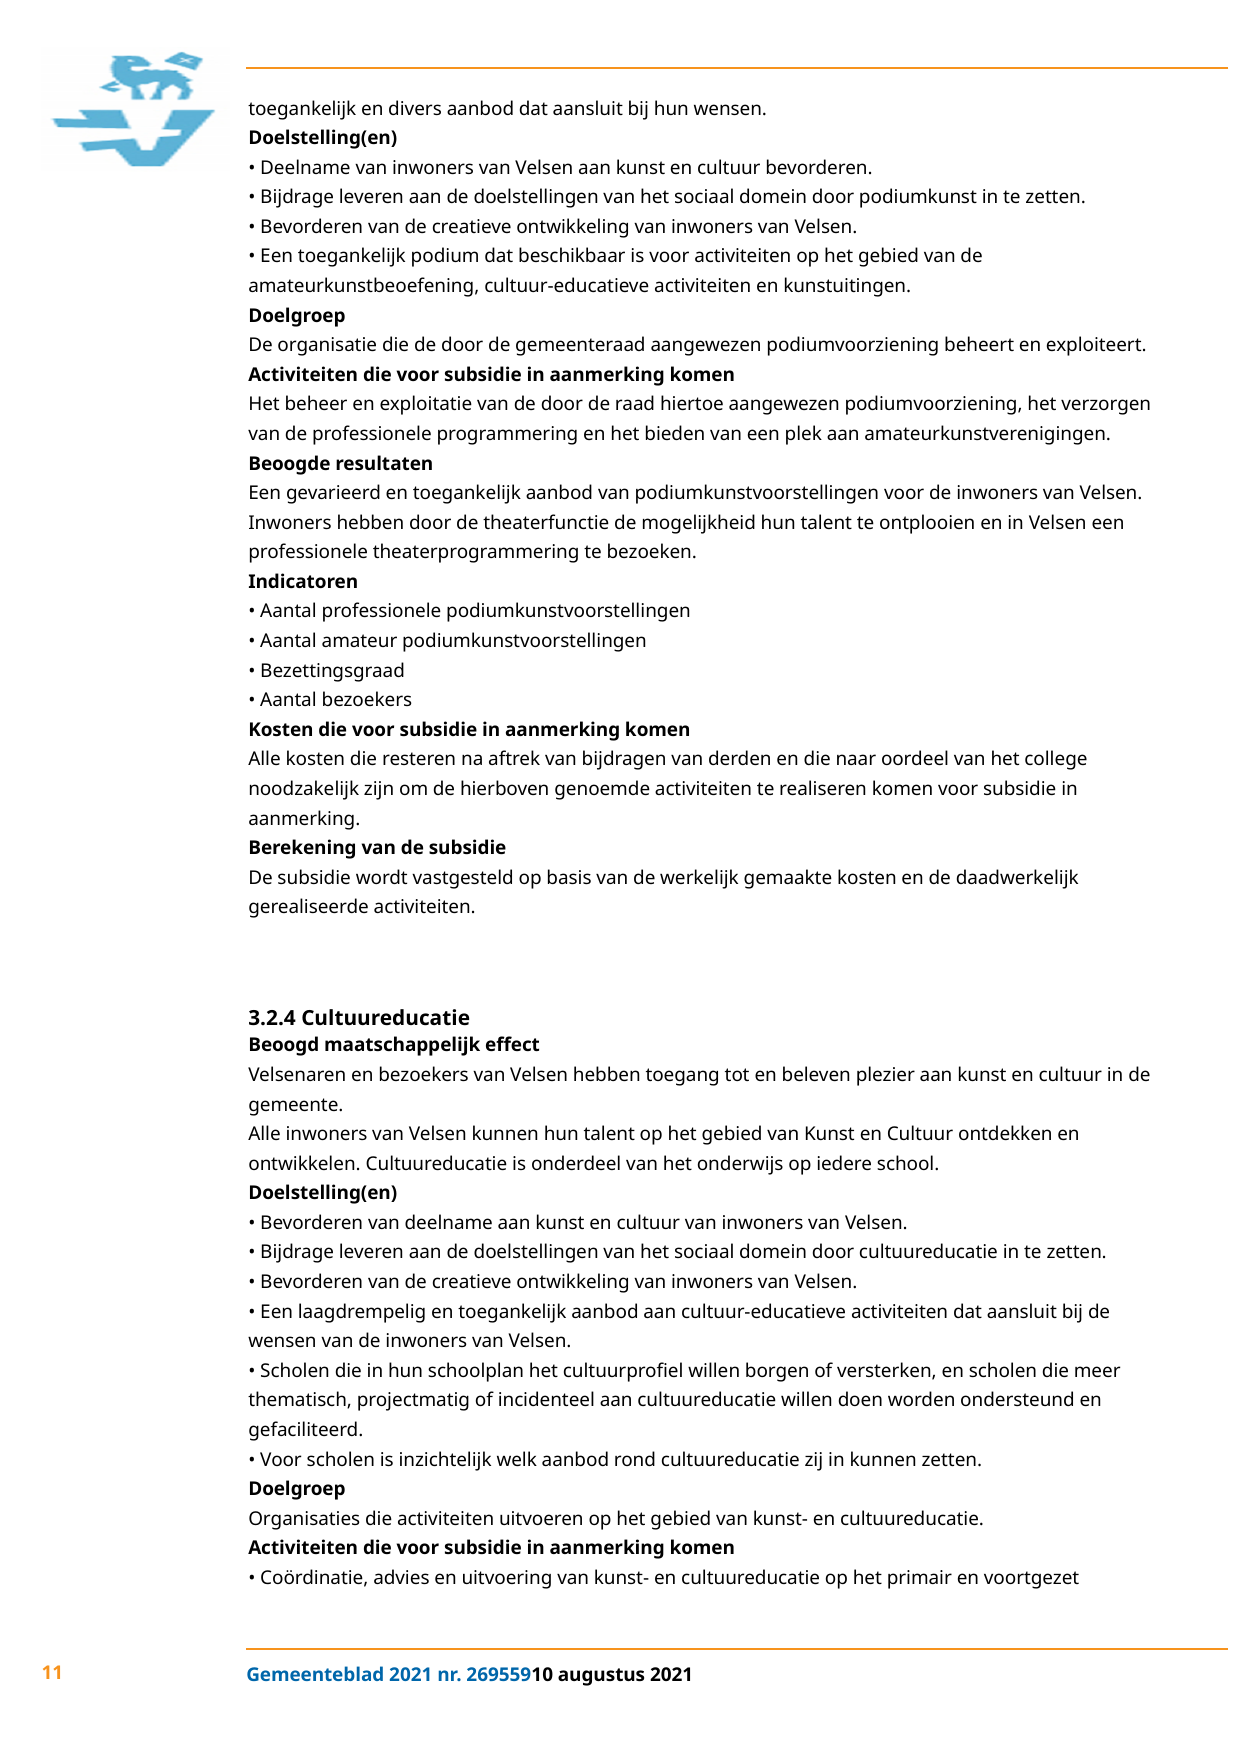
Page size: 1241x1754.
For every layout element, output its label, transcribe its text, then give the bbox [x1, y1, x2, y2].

picture [41, 47, 231, 172]
text Doelstelling(en) [248, 124, 1152, 150]
text • Een laagdrempelig en toegankelijk aanbod aan cultuur-educatieve activiteiten dat aansluit bij de wensen van de inwoners van Velsen. [248, 1298, 1152, 1353]
text Doelstelling(en) [248, 1179, 1152, 1205]
text • Voor scholen is inzichtelijk welk aanbod rond cultuureducatie zij in kunnen zetten. [248, 1446, 1152, 1471]
text De organisatie die de door de gemeenteraad aangewezen podiumvoorziening beheert en exploiteert. [248, 331, 1152, 357]
text Beoogde resultaten [248, 450, 1152, 476]
text • Scholen die in hun schoolplan het cultuurprofiel willen borgen of versterken, en scholen die meer thematisch, projectmatig of incidenteel aan cultuureducatie willen doen worden ondersteund en gefaciliteerd. [248, 1357, 1152, 1442]
text Alle kosten die resteren na aftrek van bijdragen van derden en die naar oordeel van het college noodzakelijk zijn om de hierboven genoemde activiteiten te realiseren komen voor subsidie in aanmerking. [248, 746, 1152, 831]
text • Bevorderen van de creatieve ontwikkeling van inwoners van Velsen. [248, 1268, 1152, 1294]
text Organisaties die activiteiten uitvoeren op het gebied van kunst- en cultuureducatie. [248, 1505, 1152, 1531]
text De subsidie wordt vastgesteld op basis van de werkelijk gemaakte kosten en de daadwerkelijk gerealiseerde activiteiten. [248, 864, 1152, 919]
text Beoogd maatschappelijk effect [248, 1032, 1152, 1057]
text Kosten die voor subsidie in aanmerking komen [248, 716, 1152, 742]
text Doelgroep [248, 1475, 1152, 1501]
text toegankelijk en divers aanbod dat aansluit bij hun wensen. [248, 95, 1152, 121]
text • Bijdrage leveren aan de doelstellingen van het sociaal domein door cultuureducatie in te zetten. [248, 1239, 1152, 1264]
text • Deelname van inwoners van Velsen aan kunst en cultuur bevorderen. [248, 154, 1152, 180]
text • Aantal professionele podiumkunstvoorstellingen [248, 598, 1152, 623]
text Velsenaren en bezoekers van Velsen hebben toegang tot en beleven plezier aan kunst en cultuur in de gemeente. [248, 1061, 1152, 1116]
text 3.2.4 Cultuureducatie [248, 1003, 1152, 1032]
text Doelgroep [248, 302, 1152, 328]
text • Bevorderen van deelname aan kunst en cultuur van inwoners van Velsen. [248, 1209, 1152, 1235]
text • Bezettingsgraad [248, 657, 1152, 683]
text Een gevarieerd en toegankelijk aanbod van podiumkunstvoorstellingen voor de inwoners van Velsen. Inwoners hebben door de theaterfunctie de mogelijkheid hun talent te ontplooien en in Velsen een professionele theaterprogrammering te bezoeken. [248, 479, 1152, 564]
text • Een toegankelijk podium dat beschikbaar is voor activiteiten op het gebied van de amateurkunstbeoefening, cultuur-educatieve activiteiten en kunstuitingen. [248, 243, 1152, 298]
text • Bevorderen van de creatieve ontwikkeling van inwoners van Velsen. [248, 213, 1152, 239]
text Berekening van de subsidie [248, 834, 1152, 860]
text • Aantal bezoekers [248, 686, 1152, 712]
text • Aantal amateur podiumkunstvoorstellingen [248, 627, 1152, 653]
text Activiteiten die voor subsidie in aanmerking komen [248, 361, 1152, 387]
text Indicatoren [248, 568, 1152, 594]
text • Bijdrage leveren aan de doelstellingen van het sociaal domein door podiumkunst in te zetten. [248, 183, 1152, 209]
text Het beheer en exploitatie van de door de raad hiertoe aangewezen podiumvoorziening, het verzorgen van de professionele programmering en het bieden van een plek aan amateurkunstverenigingen. [248, 391, 1152, 446]
text Activiteiten die voor subsidie in aanmerking komen [248, 1534, 1152, 1560]
text Alle inwoners van Velsen kunnen hun talent op het gebied van Kunst en Cultuur ontdekken en ontwikkelen. Cultuureducatie is onderdeel van het onderwijs op iedere school. [248, 1120, 1152, 1176]
text • Coördinatie, advies en uitvoering van kunst- en cultuureducatie op het primair en voortgezet [248, 1564, 1152, 1590]
